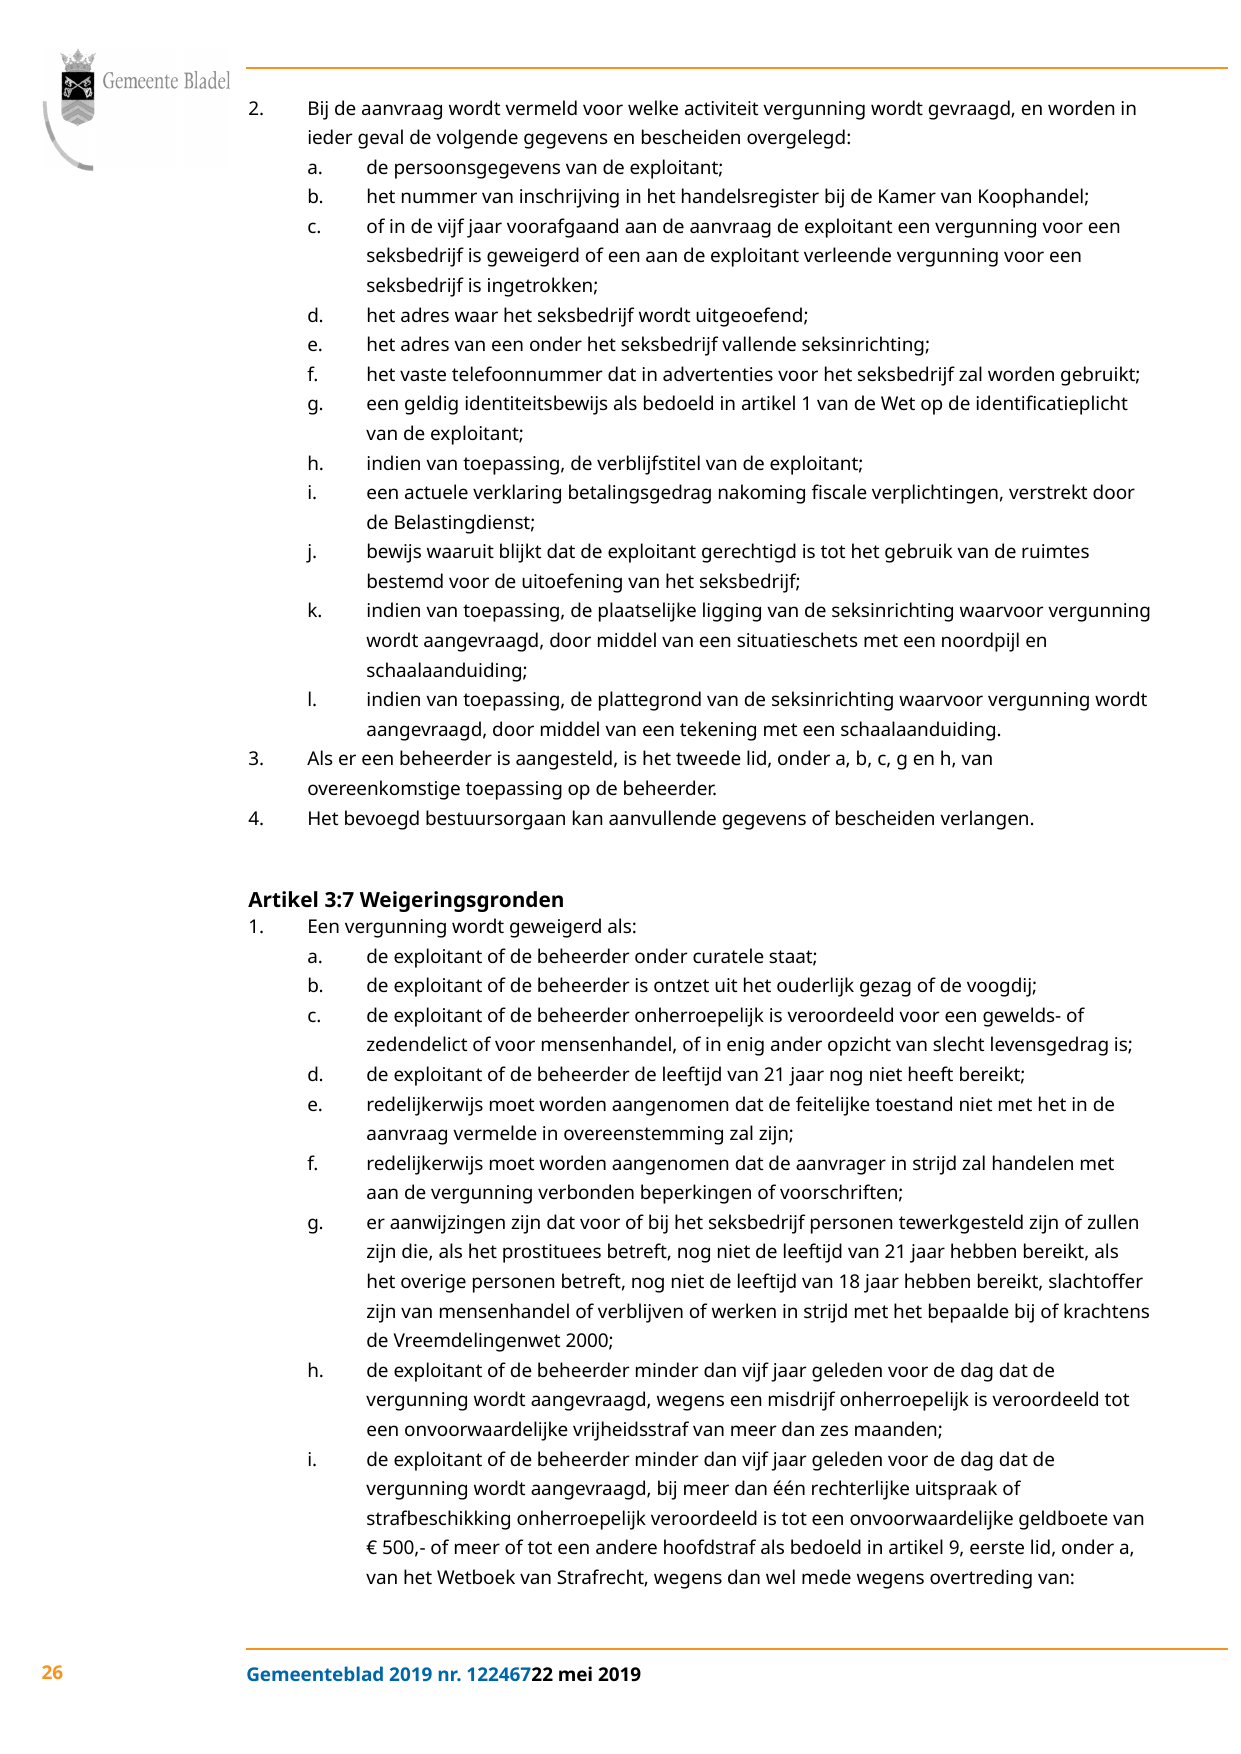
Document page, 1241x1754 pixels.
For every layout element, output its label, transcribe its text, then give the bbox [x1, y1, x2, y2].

list de exploitant of de beheerder de leeftijd van 21 jaar nog niet heeft bereikt; [307, 1061, 1152, 1087]
list het adres van een onder het seksbedrijf vallende seksinrichting; [307, 331, 1152, 357]
list een geldig identiteitsbewijs als bedoeld in artikel 1 van de Wet op de identificatieplicht van de exploitant; [307, 391, 1152, 446]
list indien van toepassing, de plattegrond van de seksinrichting waarvoor vergunning wordt aangevraagd, door middel van een tekening met een schaalaanduiding. [307, 686, 1152, 742]
list Het bevoegd bestuursorgaan kan aanvullende gegevens of bescheiden verlangen. [248, 805, 1152, 831]
list er aanwijzingen zijn dat voor of bij het seksbedrijf personen tewerkgesteld zijn of zullen zijn die, als het prostituees betreft, nog niet de leeftijd van 21 jaar hebben bereikt, als het overige personen betreft, nog niet de leeftijd van 18 jaar hebben bereikt, slachtoffer zijn van mensenhandel of verblijven of werken in strijd met het bepaalde bij of krachtens de Vreemdelingenwet 2000; [307, 1209, 1152, 1353]
list de exploitant of de beheerder is ontzet uit het ouderlijk gezag of de voogdij; [307, 972, 1152, 998]
list het vaste telefoonnummer dat in advertenties voor het seksbedrijf zal worden gebruikt; [307, 361, 1152, 387]
list indien van toepassing, de plaatselijke ligging van de seksinrichting waarvoor vergunning wordt aangevraagd, door middel van een situatieschets met een noordpijl en schaalaanduiding; [307, 598, 1152, 683]
list redelijkerwijs moet worden aangenomen dat de aanvrager in strijd zal handelen met aan de vergunning verbonden beperkingen of voorschriften; [307, 1150, 1152, 1205]
list de exploitant of de beheerder onherroepelijk is veroordeeld voor een gewelds- of zedendelict of voor mensenhandel, of in enig ander opzicht van slecht levensgedrag is; [307, 1002, 1152, 1057]
list Een vergunning wordt geweigerd als: [248, 913, 1152, 939]
list de exploitant of de beheerder minder dan vijf jaar geleden voor de dag dat de vergunning wordt aangevraagd, bij meer dan één rechterlijke uitspraak of strafbeschikking onherroepelijk veroordeeld is tot een onvoorwaardelijke geldboete van € 500,- of meer of tot een andere hoofdstraf als bedoeld in artikel 9, eerste lid, onder a, van het Wetboek van Strafrecht, wegens dan wel mede wegens overtreding van: [307, 1446, 1152, 1590]
list indien van toepassing, de verblijfstitel van de exploitant; [307, 450, 1152, 476]
list de exploitant of de beheerder onder curatele staat; [307, 943, 1152, 968]
list redelijkerwijs moet worden aangenomen dat de feitelijke toestand niet met het in de aanvraag vermelde in overeenstemming zal zijn; [307, 1091, 1152, 1146]
list een actuele verklaring betalingsgedrag nakoming fiscale verplichtingen, verstrekt door de Belastingdienst; [307, 479, 1152, 535]
picture [41, 47, 231, 172]
list bewijs waaruit blijkt dat de exploitant gerechtigd is tot het gebruik van de ruimtes bestemd voor de uitoefening van het seksbedrijf; [307, 538, 1152, 594]
list of in de vijf jaar voorafgaand aan de aanvraag de exploitant een vergunning voor een seksbedrijf is geweigerd of een aan de exploitant verleende vergunning voor een seksbedrijf is ingetrokken; [307, 213, 1152, 298]
list de persoonsgegevens van de exploitant; [307, 154, 1152, 180]
list Als er een beheerder is aangesteld, is het tweede lid, onder a, b, c, g en h, van overeenkomstige toepassing op de beheerder. [248, 746, 1152, 801]
list het nummer van inschrijving in het handelsregister bij de Kamer van Koophandel; [307, 183, 1152, 209]
list het adres waar het seksbedrijf wordt uitgeoefend; [307, 302, 1152, 328]
list de exploitant of de beheerder minder dan vijf jaar geleden voor de dag dat de vergunning wordt aangevraagd, wegens een misdrijf onherroepelijk is veroordeeld tot een onvoorwaardelijke vrijheidsstraf van meer dan zes maanden; [307, 1357, 1152, 1442]
list Bij de aanvraag wordt vermeld voor welke activiteit vergunning wordt gevraagd, en worden in ieder geval de volgende gegevens en bescheiden overgelegd: [248, 95, 1152, 150]
text Artikel 3:7 Weigeringsgronden [248, 885, 1152, 913]
